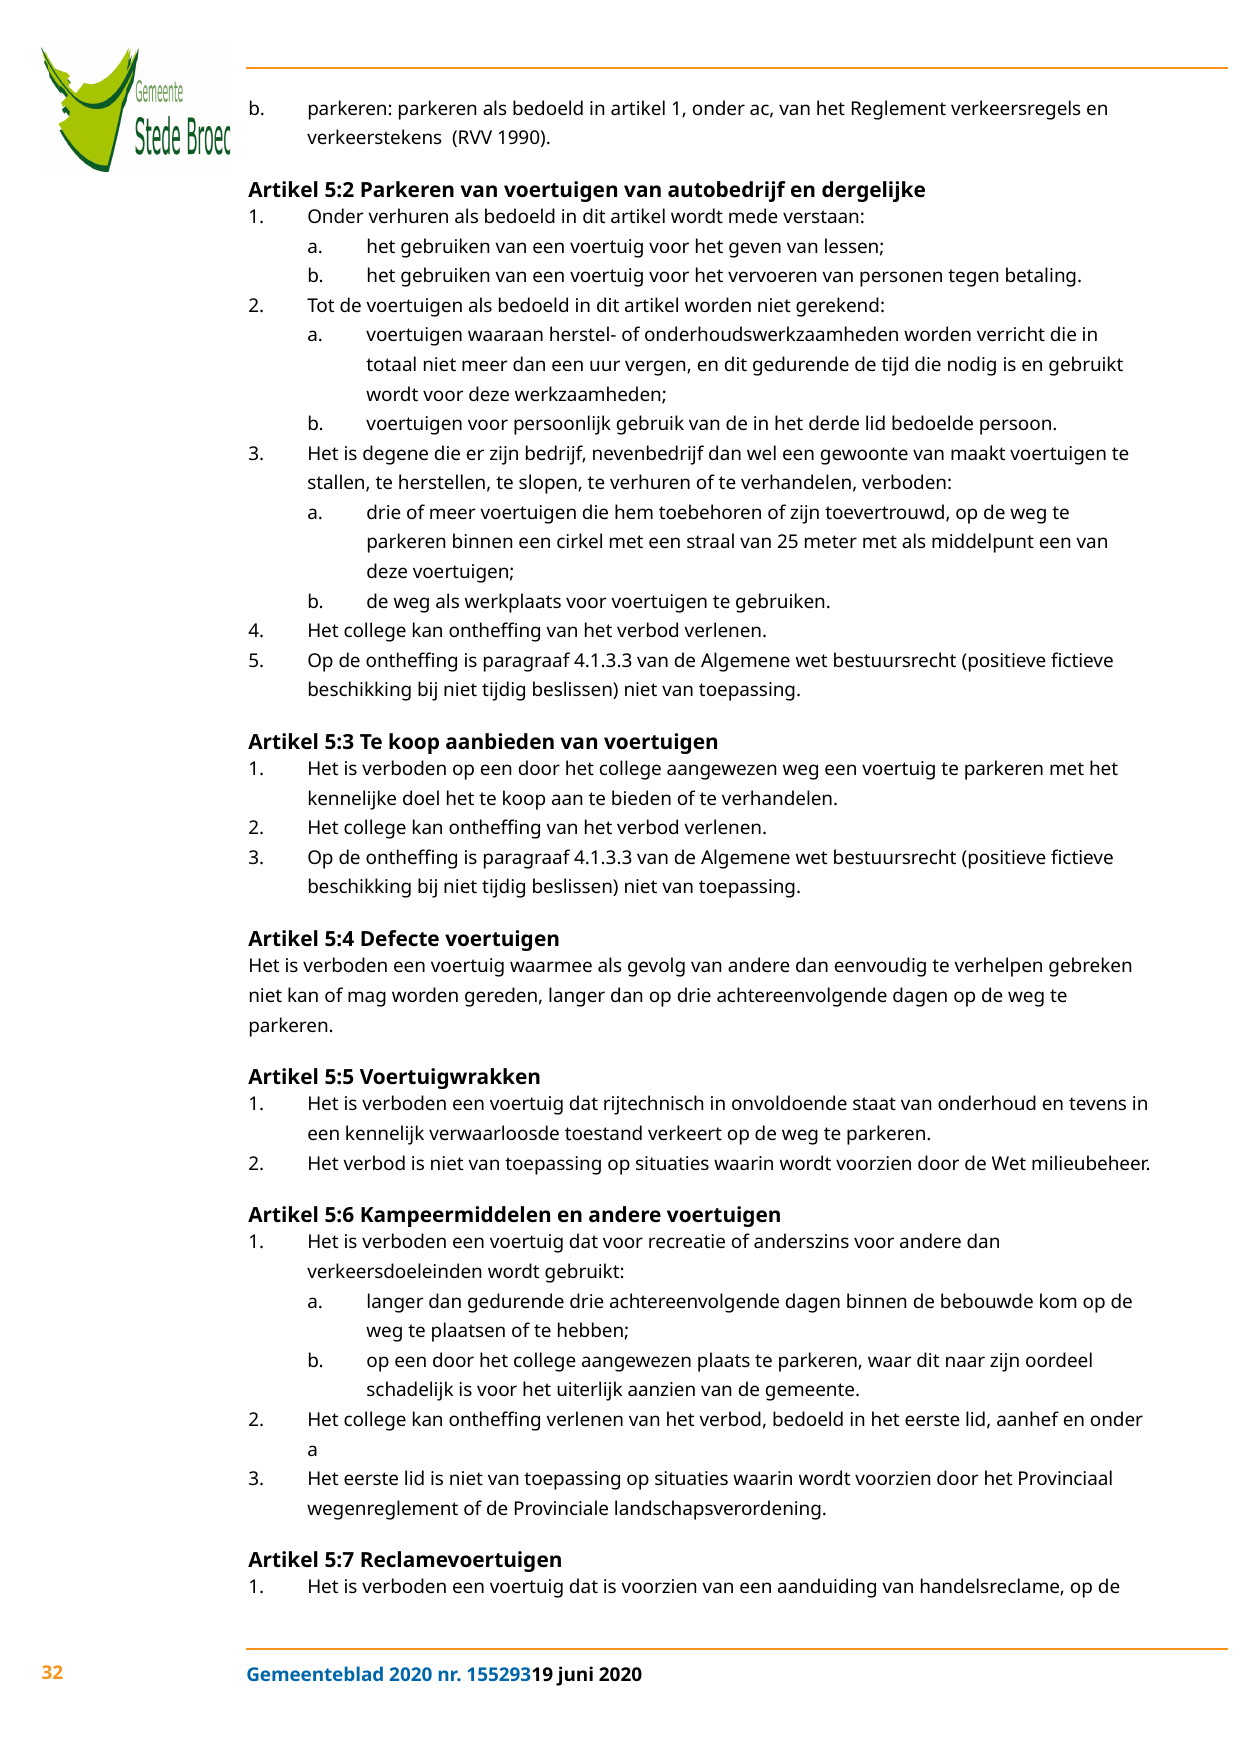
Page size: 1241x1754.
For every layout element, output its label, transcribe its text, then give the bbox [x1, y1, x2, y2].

list voertuigen waaraan herstel- of onderhoudswerkzaamheden worden verricht die in totaal niet meer dan een uur vergen, en dit gedurende de tijd die nodig is en gebruikt wordt voor deze werkzaamheden; [307, 322, 1152, 406]
text Artikel 5:2 Parkeren van voertuigen van autobedrijf en dergelijke [248, 175, 1152, 203]
text Artikel 5:7 Reclamevoertuigen [248, 1545, 1152, 1574]
list het gebruiken van een voertuig voor het geven van lessen; [307, 233, 1152, 258]
list Het college kan ontheffing verlenen van het verbod, bedoeld in het eerste lid, aanhef en onder a [248, 1406, 1152, 1461]
list voertuigen voor persoonlijk gebruik van de in het derde lid bedoelde persoon. [307, 410, 1152, 436]
list het gebruiken van een voertuig voor het vervoeren van personen tegen betaling. [307, 262, 1152, 288]
list drie of meer voertuigen die hem toebehoren of zijn toevertrouwd, op de weg te parkeren binnen een cirkel met een straal van 25 meter met als middelpunt een van deze voertuigen; [307, 499, 1152, 584]
list Onder verhuren als bedoeld in dit artikel wordt mede verstaan: [248, 203, 1152, 229]
text Artikel 5:3 Te koop aanbieden van voertuigen [248, 727, 1152, 755]
text Het is verboden een voertuig waarmee als gevolg van andere dan eenvoudig te verhelpen gebreken niet kan of mag worden gereden, langer dan op drie achtereenvolgende dagen op de weg te parkeren. [248, 953, 1152, 1037]
list Het is verboden op een door het college aangewezen weg een voertuig te parkeren met het kennelijke doel het te koop aan te bieden of te verhandelen. [248, 755, 1152, 811]
list Het is verboden een voertuig dat voor recreatie of anderszins voor andere dan verkeersdoeleinden wordt gebruikt: [248, 1229, 1152, 1284]
list Het is verboden een voertuig dat is voorzien van een aanduiding van handelsreclame, op de [248, 1574, 1152, 1599]
text Artikel 5:6 Kampeermiddelen en andere voertuigen [248, 1200, 1152, 1229]
list parkeren: parkeren als bedoeld in artikel 1, onder ac, van het Reglement verkeersregels en verkeerstekens (RVV 1990). [248, 95, 1152, 150]
list Op de ontheffing is paragraaf 4.1.3.3 van de Algemene wet bestuursrecht (positieve fictieve beschikking bij niet tijdig beslissen) niet van toepassing. [248, 647, 1152, 702]
list Het eerste lid is niet van toepassing op situaties waarin wordt voorzien door het Provinciaal wegenreglement of de Provinciale landschapsverordening. [248, 1465, 1152, 1521]
picture [41, 47, 231, 172]
list de weg als werkplaats voor voertuigen te gebruiken. [307, 588, 1152, 613]
list Op de ontheffing is paragraaf 4.1.3.3 van de Algemene wet bestuursrecht (positieve fictieve beschikking bij niet tijdig beslissen) niet van toepassing. [248, 844, 1152, 899]
text Artikel 5:4 Defecte voertuigen [248, 924, 1152, 953]
list Het verbod is niet van toepassing op situaties waarin wordt voorzien door de Wet milieubeheer. [248, 1150, 1152, 1176]
list Het college kan ontheffing van het verbod verlenen. [248, 814, 1152, 840]
list op een door het college aangewezen plaats te parkeren, waar dit naar zijn oordeel schadelijk is voor het uiterlijk aanzien van de gemeente. [307, 1347, 1152, 1402]
list Tot de voertuigen als bedoeld in dit artikel worden niet gerekend: [248, 292, 1152, 318]
list Het college kan ontheffing van het verbod verlenen. [248, 617, 1152, 643]
text Artikel 5:5 Voertuigwrakken [248, 1062, 1152, 1091]
list Het is degene die er zijn bedrijf, nevenbedrijf dan wel een gewoonte van maakt voertuigen te stallen, te herstellen, te slopen, te verhuren of te verhandelen, verboden: [248, 440, 1152, 495]
list langer dan gedurende drie achtereenvolgende dagen binnen de bebouwde kom op de weg te plaatsen of te hebben; [307, 1288, 1152, 1343]
list Het is verboden een voertuig dat rijtechnisch in onvoldoende staat van onderhoud en tevens in een kennelijk verwaarloosde toestand verkeert op de weg te parkeren. [248, 1091, 1152, 1146]
